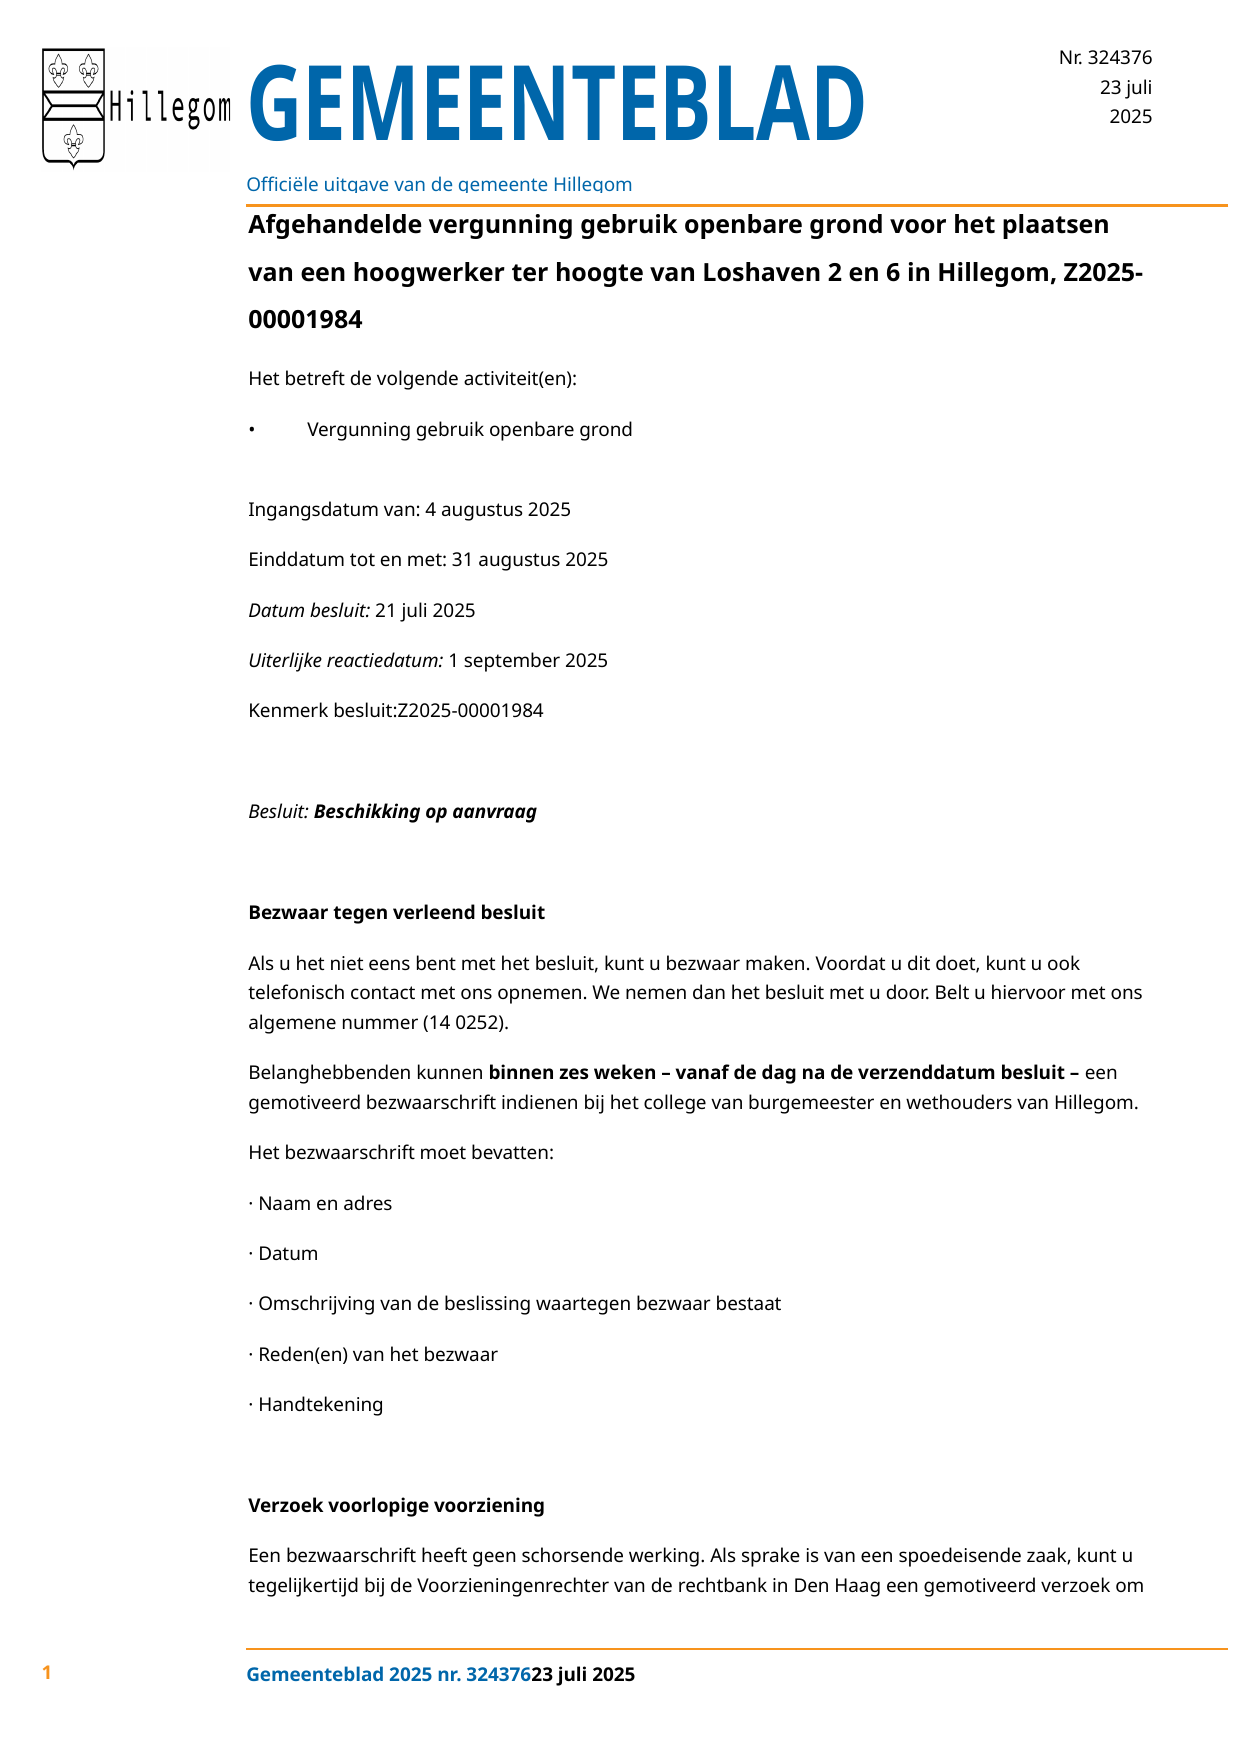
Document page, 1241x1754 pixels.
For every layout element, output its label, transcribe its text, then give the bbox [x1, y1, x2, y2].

text · Naam en adres [248, 1190, 1152, 1215]
text Het betreft de volgende activiteit(en): [248, 366, 1152, 391]
text Uiterlijke reactiedatum: 1 september 2025 [248, 647, 1152, 673]
text · Handtekening [248, 1391, 1152, 1417]
list Vergunning gebruik openbare grond [248, 416, 1152, 442]
text Verzoek voorlopige voorziening [248, 1492, 1152, 1518]
text Een bezwaarschrift heeft geen schorsende werking. Als sprake is van een spoedeisende zaak, kunt u tegelijkertijd bij de Voorzieningenrechter van de rechtbank in Den Haag een gemotiveerd verzoek om [248, 1543, 1152, 1598]
text Bezwaar tegen verleend besluit [248, 899, 1152, 925]
text Einddatum tot en met: 31 augustus 2025 [248, 546, 1152, 572]
picture [41, 47, 231, 172]
text Als u het niet eens bent met het besluit, kunt u bezwaar maken. Voordat u dit doet, kunt u ook telefonisch contact met ons opnemen. We nemen dan het besluit met u door. Belt u hiervoor met ons algemene nummer (14 0252). [248, 950, 1152, 1034]
text Ingangsdatum van: 4 augustus 2025 [248, 496, 1152, 522]
text Het bezwaarschrift moet bevatten: [248, 1139, 1152, 1165]
text Besluit: Beschikking op aanvraag [248, 798, 1152, 824]
text · Omschrijving van de beslissing waartegen bezwaar bestaat [248, 1291, 1152, 1316]
text Afgehandelde vergunning gebruik openbare grond voor het plaatsen van een hoogwerker ter hoogte van Loshaven 2 en 6 in Hillegom, Z2025-00001984 [248, 207, 1152, 336]
text Datum besluit: 21 juli 2025 [248, 597, 1152, 622]
text · Datum [248, 1240, 1152, 1266]
text · Reden(en) van het bezwaar [248, 1341, 1152, 1367]
text Belanghebbenden kunnen binnen zes weken – vanaf de dag na de verzenddatum besluit – een gemotiveerd bezwaarschrift indienen bij het college van burgemeester en wethouders van Hillegom. [248, 1059, 1152, 1114]
text Kenmerk besluit:Z2025-00001984 [248, 698, 1152, 723]
